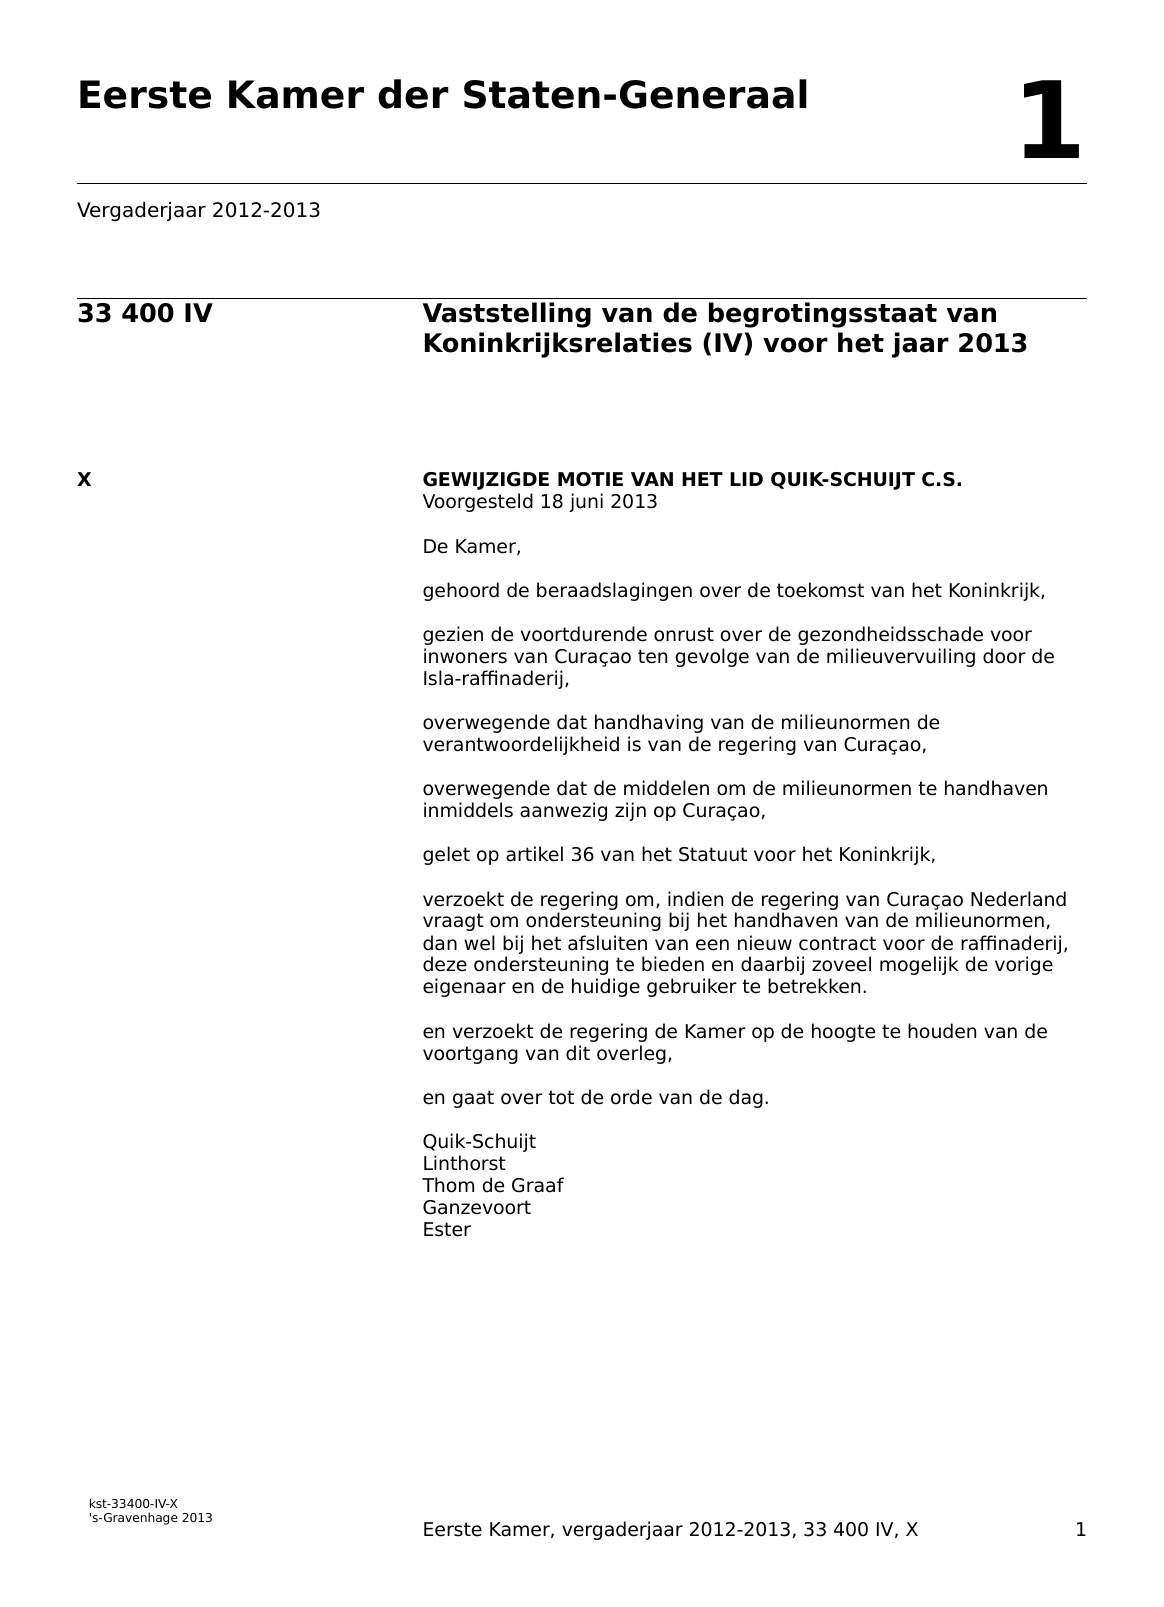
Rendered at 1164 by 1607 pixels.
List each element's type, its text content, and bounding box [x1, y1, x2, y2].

subtitle X GEWIJZIGDE MOTIE VAN HET LID QUIK-SCHUIJT C.S. [77, 469, 1087, 491]
text verzoekt de regering om, indien de regering van Curaçao Nederland vraagt om ondersteuning bij het handhaven van de milieunormen, dan wel bij het afsluiten van een nieuw contract voor de raffinaderij, deze ondersteuning te bieden en daarbij zoveel mogelijk de vorige eigenaar en de huidige gebruiker te betrekken. [422, 888, 1087, 998]
table_cell Vergaderjaar 2012-2013 [77, 184, 1087, 298]
text gezien de voortdurende onrust over de gezondheidsschade voor inwoners van Curaçao ten gevolge van de milieuvervuiling door de Isla-raffinaderij, [422, 624, 1087, 690]
text en gaat over tot de orde van de dag. [422, 1087, 1087, 1109]
text Ganzevoort [422, 1197, 1087, 1219]
table_header Eerste Kamer der Staten-Generaal [77, 59, 886, 183]
text overwegende dat de middelen om de milieunormen te handhaven inmiddels aanwezig zijn op Curaçao, [422, 778, 1087, 822]
table_header 1 [886, 59, 1087, 183]
text 's-Gravenhage 2013 [88, 1511, 323, 1525]
text kst-33400-IV-X [88, 1497, 323, 1511]
text en verzoekt de regering de Kamer op de hoogte te houden van de voortgang van dit overleg, [422, 1021, 1087, 1064]
text gehoord de beraadslagingen over de toekomst van het Koninkrijk, [422, 580, 1087, 602]
text Voorgesteld 18 juni 2013 [422, 491, 1087, 513]
text Thom de Graaf [422, 1175, 1087, 1197]
subtitle 33 400 IV Vaststelling van de begrotingsstaat van Koninkrijksrelaties (IV) voor het jaar 2013 [77, 299, 1087, 358]
text Linthorst [422, 1153, 1087, 1175]
text Ester [422, 1219, 1087, 1241]
text gelet op artikel 36 van het Statuut voor het Koninkrijk, [422, 844, 1087, 866]
text Quik-Schuijt [422, 1131, 1087, 1153]
text overwegende dat handhaving van de milieunormen de verantwoordelijkheid is van de regering van Curaçao, [422, 712, 1087, 756]
text De Kamer, [422, 536, 1087, 557]
